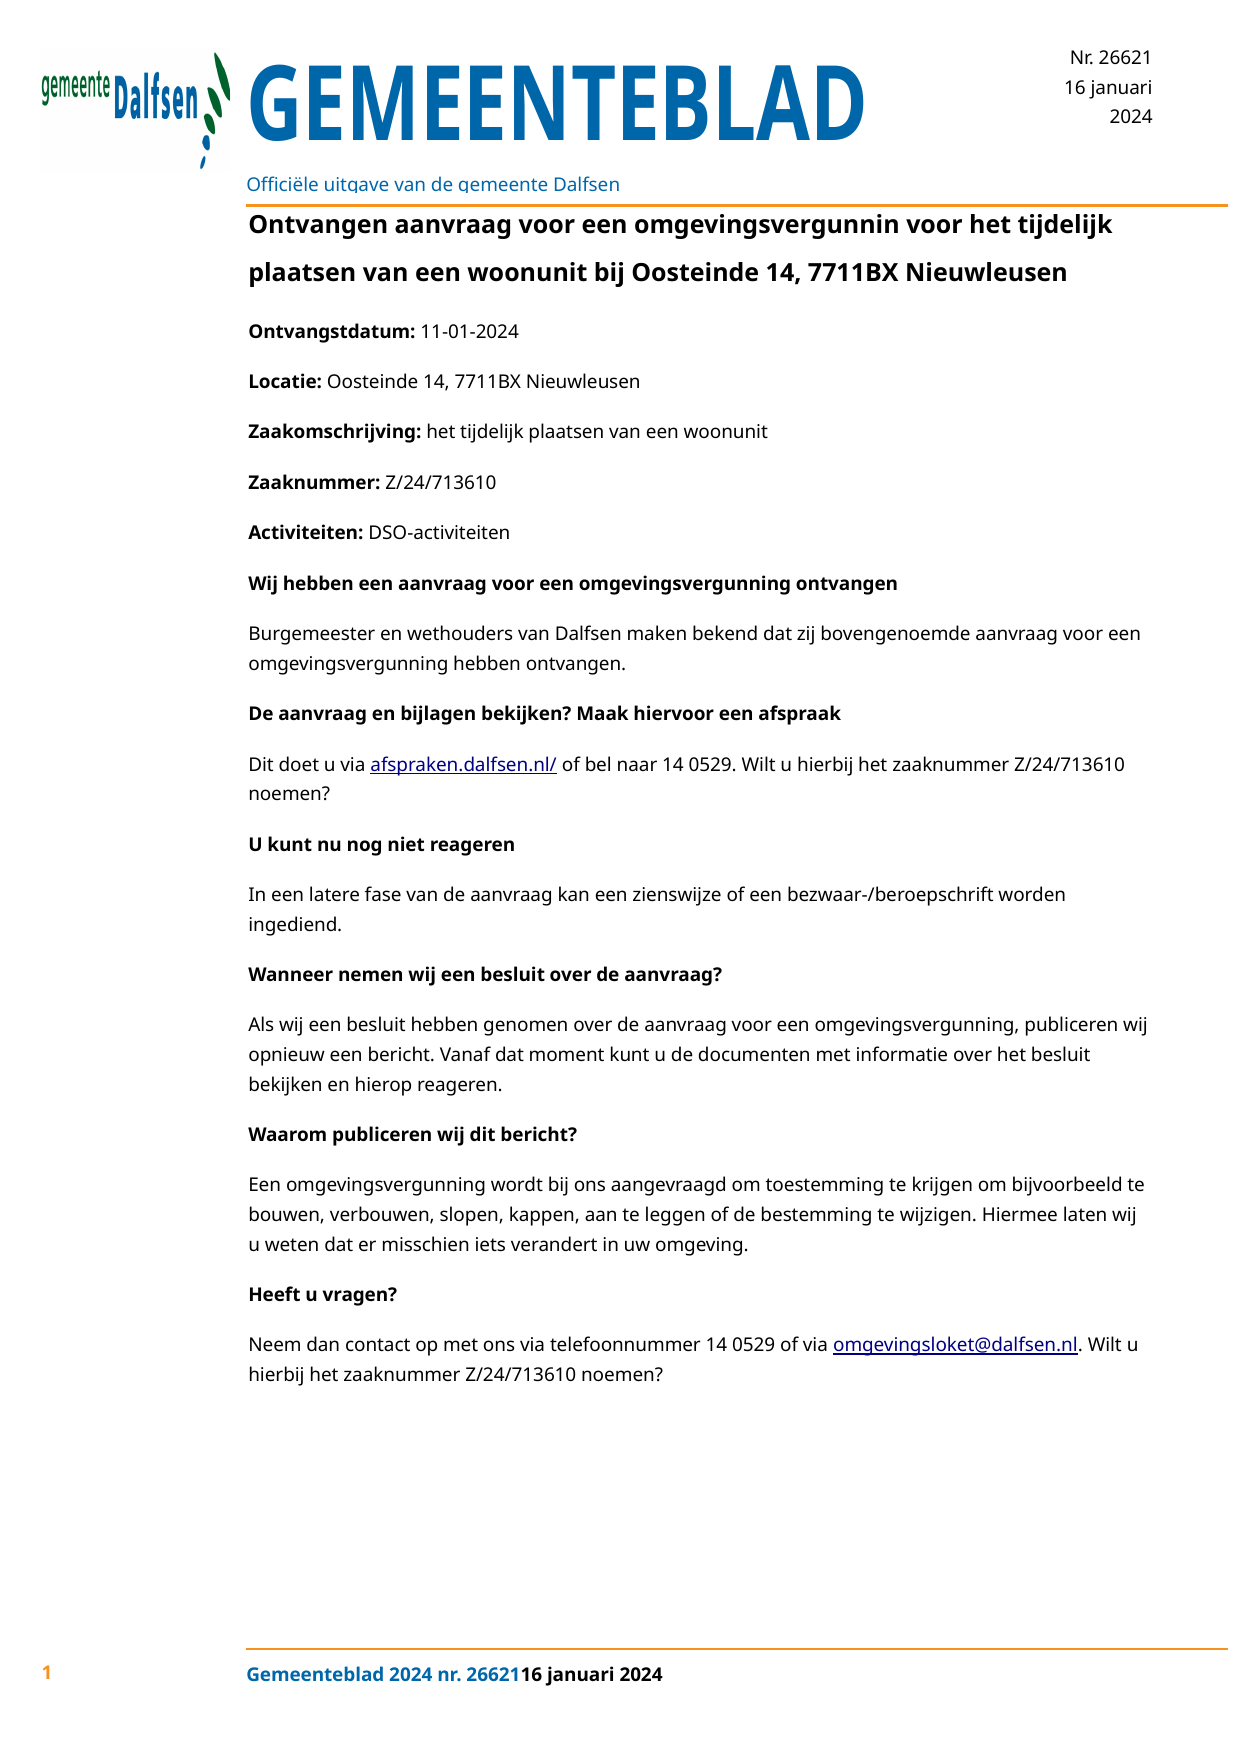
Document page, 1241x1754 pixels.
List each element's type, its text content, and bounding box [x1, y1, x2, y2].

text Als wij een besluit hebben genomen over de aanvraag voor een omgevingsvergunning, publiceren wij opnieuw een bericht. Vanaf dat moment kunt u de documenten met informatie over het besluit bekijken en hierop reageren. [248, 1012, 1152, 1097]
text U kunt nu nog niet reageren [248, 831, 1152, 857]
text Ontvangen aanvraag voor een omgevingsvergunnin voor het tijdelijk plaatsen van een woonunit bij Oosteinde 14, 7711BX Nieuwleusen [248, 207, 1152, 288]
text Zaaknummer: Z/24/713610 [248, 469, 1152, 495]
text De aanvraag en bijlagen bekijken? Maak hiervoor een afspraak [248, 700, 1152, 726]
text In een latere fase van de aanvraag kan een zienswijze of een bezwaar-/beroepschrift worden ingediend. [248, 881, 1152, 937]
text Zaakomschrijving: het tijdelijk plaatsen van een woonunit [248, 419, 1152, 444]
text Locatie: Oosteinde 14, 7711BX Nieuwleusen [248, 368, 1152, 394]
text Heeft u vragen? [248, 1281, 1152, 1307]
text Ontvangstdatum: 11-01-2024 [248, 318, 1152, 344]
text Burgemeester en wethouders van Dalfsen maken bekend dat zij bovengenoemde aanvraag voor een omgevingsvergunning hebben ontvangen. [248, 620, 1152, 676]
text Dit doet u via afspraken.dalfsen.nl/ of bel naar 14 0529. Wilt u hierbij het zaaknummer Z/24/713610 noemen? [248, 751, 1152, 806]
text Activiteiten: DSO-activiteiten [248, 519, 1152, 545]
text Neem dan contact op met ons via telefoonnummer 14 0529 of via omgevingsloket@dalfsen.nl. Wilt u hierbij het zaaknummer Z/24/713610 noemen? [248, 1332, 1152, 1387]
text Een omgevingsvergunning wordt bij ons aangevraagd om toestemming te krijgen om bijvoorbeeld te bouwen, verbouwen, slopen, kappen, aan te leggen of de bestemming te wijzigen. Hiermee laten wij u weten dat er misschien iets verandert in uw omgeving. [248, 1172, 1152, 1257]
text Waarom publiceren wij dit bericht? [248, 1121, 1152, 1147]
picture [41, 47, 231, 172]
text Wij hebben een aanvraag voor een omgevingsvergunning ontvangen [248, 570, 1152, 596]
text Wanneer nemen wij een besluit over de aanvraag? [248, 961, 1152, 987]
